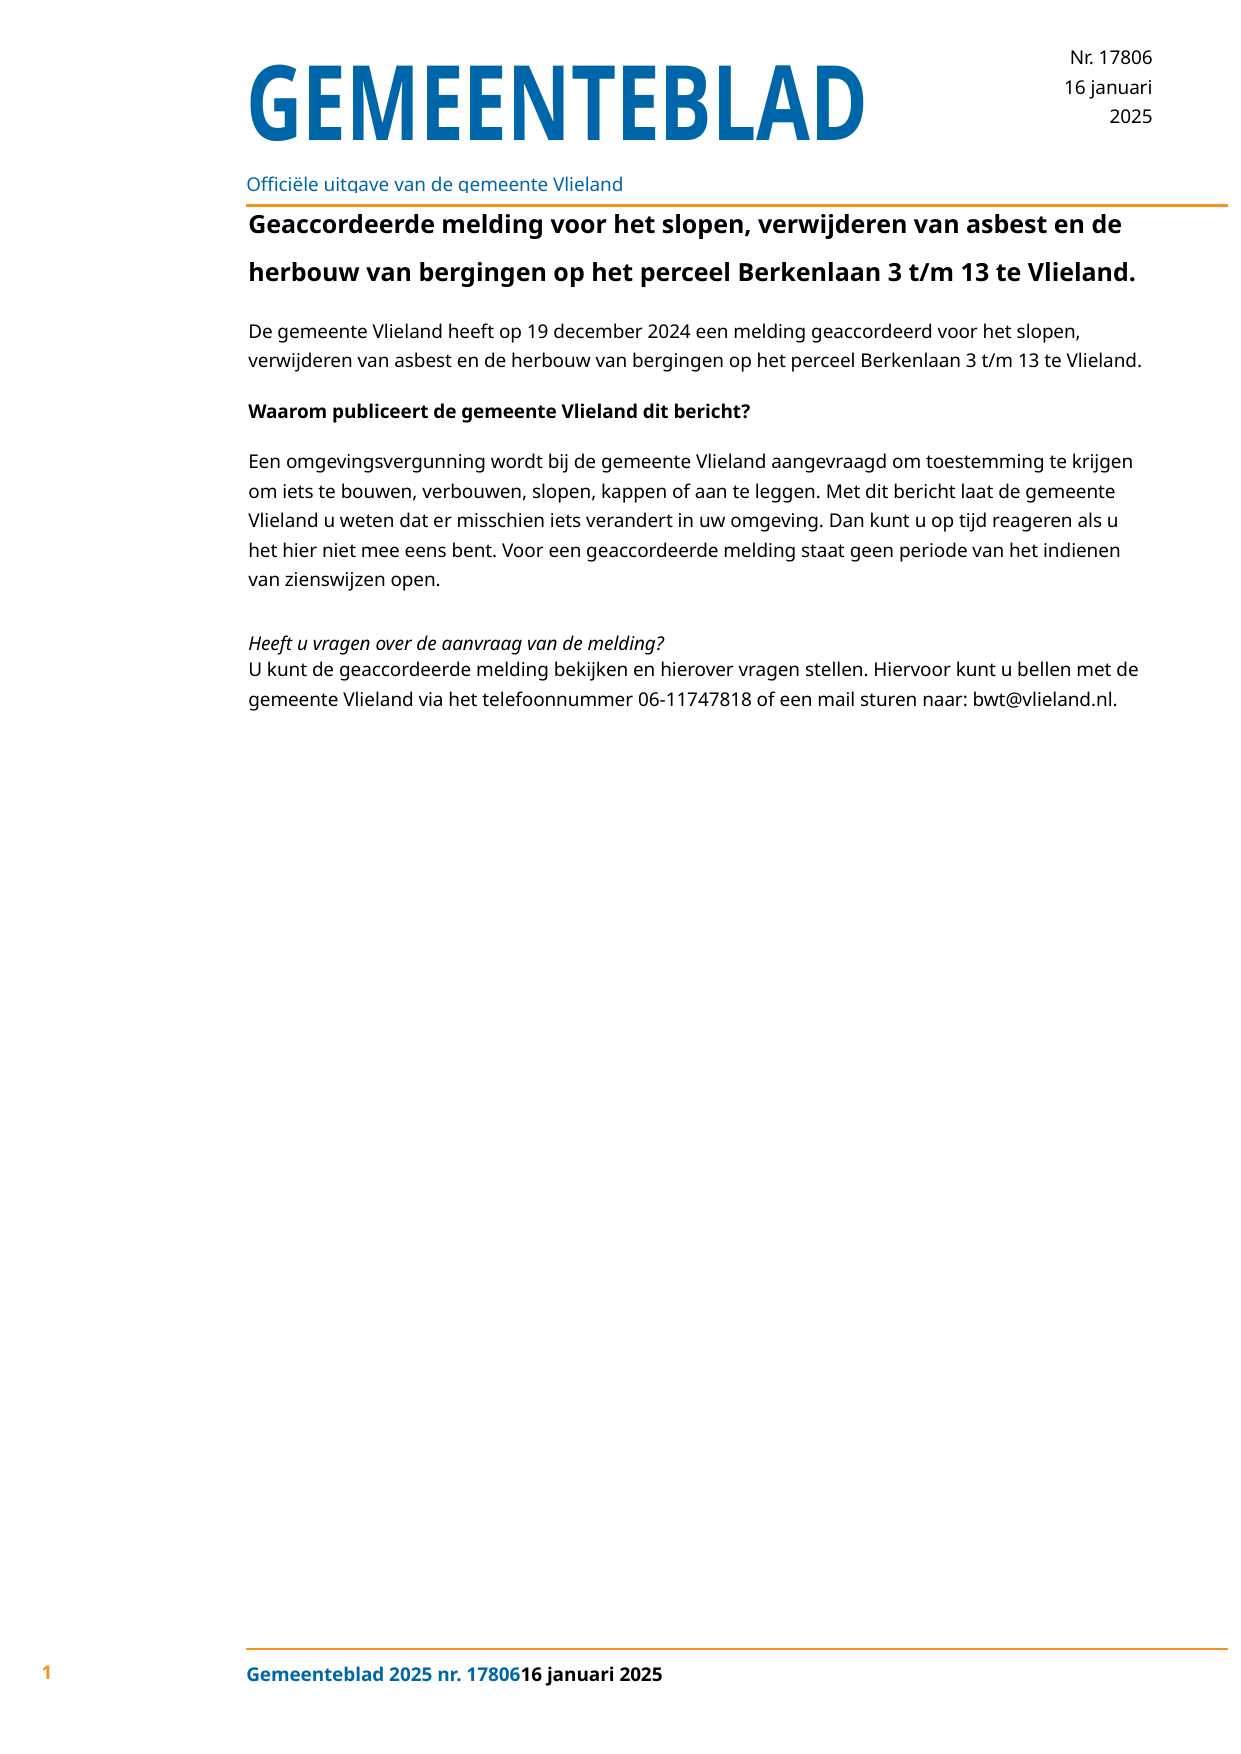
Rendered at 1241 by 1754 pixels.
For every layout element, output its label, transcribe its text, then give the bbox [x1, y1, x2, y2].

text Een omgevingsvergunning wordt bij de gemeente Vlieland aangevraagd om toestemming te krijgen om iets te bouwen, verbouwen, slopen, kappen of aan te leggen. Met dit bericht laat de gemeente Vlieland u weten dat er misschien iets verandert in uw omgeving. Dan kunt u op tijd reageren als u het hier niet mee eens bent. Voor een geaccordeerde melding staat geen periode van het indienen van zienswijzen open. [248, 448, 1152, 592]
text Geaccordeerde melding voor het slopen, verwijderen van asbest en de herbouw van bergingen op het perceel Berkenlaan 3 t/m 13 te Vlieland. [248, 207, 1152, 288]
text De gemeente Vlieland heeft op 19 december 2024 een melding geaccordeerd voor het slopen, verwijderen van asbest en de herbouw van bergingen op het perceel Berkenlaan 3 t/m 13 te Vlieland. [248, 318, 1152, 373]
text U kunt de geaccordeerde melding bekijken en hierover vragen stellen. Hiervoor kunt u bellen met de gemeente Vlieland via het telefoonnummer 06-11747818 of een mail sturen naar: bwt@vlieland.nl. [248, 656, 1152, 712]
picture [41, 47, 231, 172]
text Waarom publiceert de gemeente Vlieland dit bericht? [248, 398, 1152, 424]
text Heeft u vragen over de aanvraag van de melding? [248, 631, 1152, 656]
